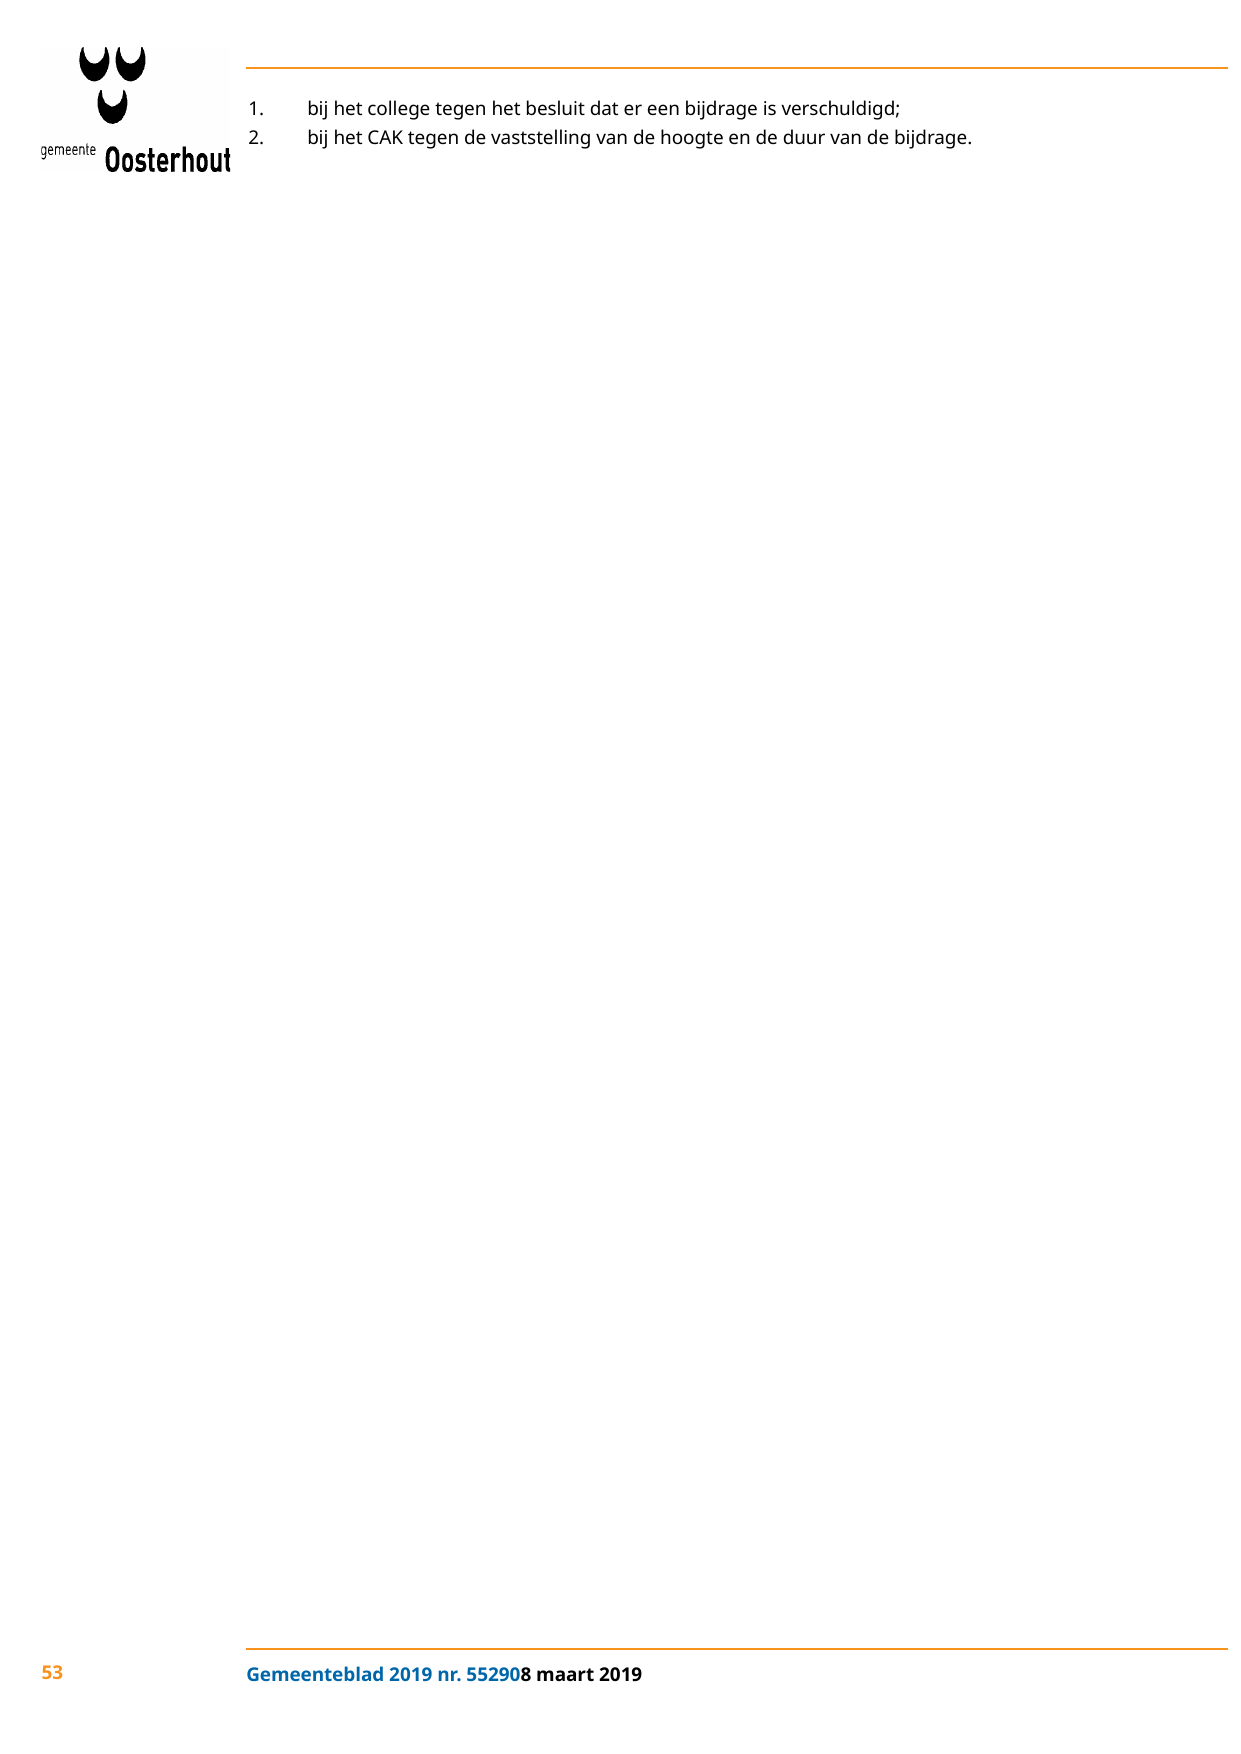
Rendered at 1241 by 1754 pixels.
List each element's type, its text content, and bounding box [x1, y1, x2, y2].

list bij het college tegen het besluit dat er een bijdrage is verschuldigd; [248, 95, 1152, 121]
list bij het CAK tegen de vaststelling van de hoogte en de duur van de bijdrage. [248, 124, 1152, 150]
picture [41, 47, 231, 172]
